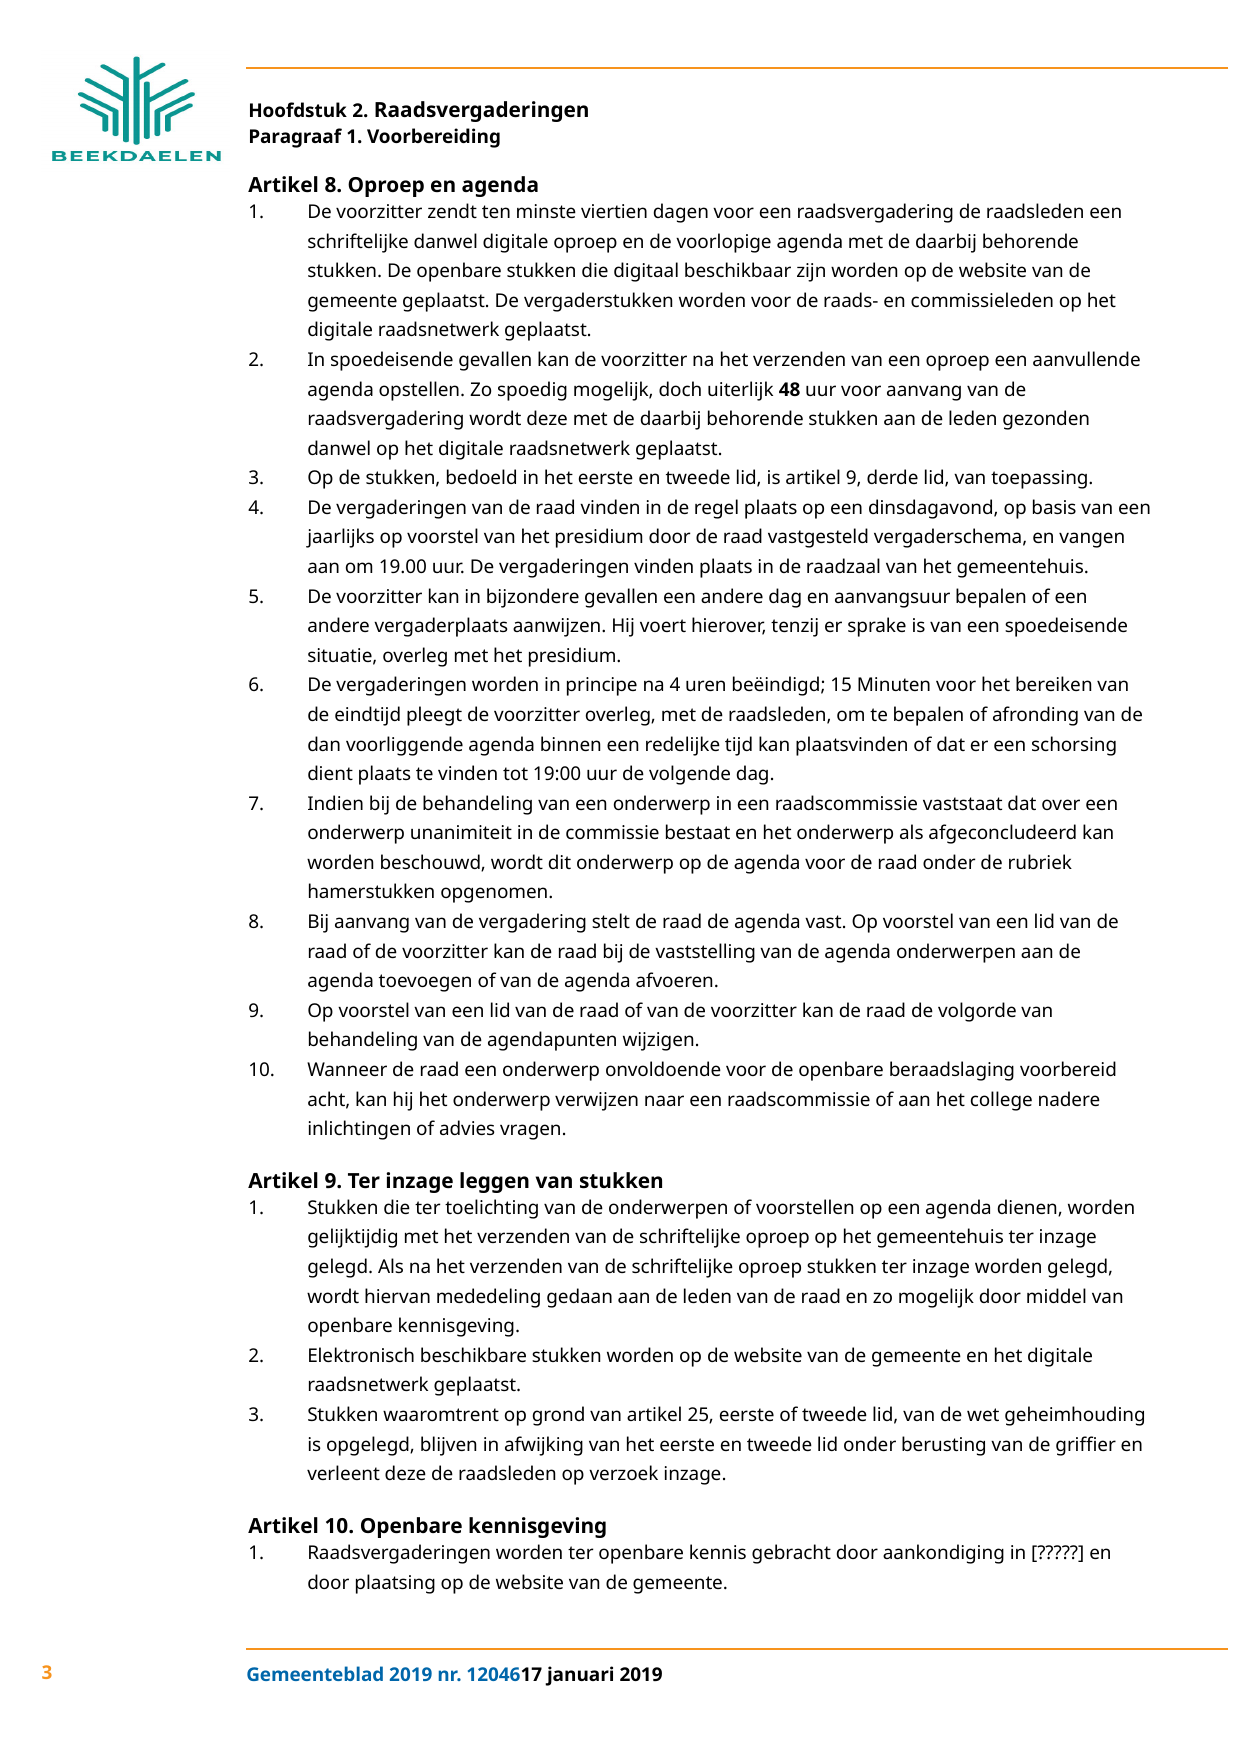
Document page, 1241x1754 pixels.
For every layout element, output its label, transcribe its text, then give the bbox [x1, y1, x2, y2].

list Stukken die ter toelichting van de onderwerpen of voorstellen op een agenda dienen, worden gelijktijdig met het verzenden van de schriftelijke oproep op het gemeentehuis ter inzage gelegd. Als na het verzenden van de schriftelijke oproep stukken ter inzage worden gelegd, wordt hiervan mededeling gedaan aan de leden van de raad en zo mogelijk door middel van openbare kennisgeving. [248, 1194, 1152, 1338]
list Elektronisch beschikbare stukken worden op de website van de gemeente en het digitale raadsnetwerk geplaatst. [248, 1342, 1152, 1397]
list De voorzitter kan in bijzondere gevallen een andere dag en aanvangsuur bepalen of een andere vergaderplaats aanwijzen. Hij voert hierover, tenzij er sprake is van een spoedeisende situatie, overleg met het presidium. [248, 583, 1152, 668]
list De voorzitter zendt ten minste viertien dagen voor een raadsvergadering de raadsleden een schriftelijke danwel digitale oproep en de voorlopige agenda met de daarbij behorende stukken. De openbare stukken die digitaal beschikbaar zijn worden op de website van de gemeente geplaatst. De vergaderstukken worden voor de raads- en commissieleden op het digitale raadsnetwerk geplaatst. [248, 198, 1152, 342]
list Op de stukken, bedoeld in het eerste en tweede lid, is artikel 9, derde lid, van toepassing. [248, 464, 1152, 490]
text Artikel 8. Oproep en agenda [248, 170, 1152, 198]
picture [41, 47, 231, 172]
text Hoofdstuk 2. Raadsvergaderingen [248, 95, 1152, 123]
list De vergaderingen worden in principe na 4 uren beëindigd; 15 Minuten voor het bereiken van de eindtijd pleegt de voorzitter overleg, met de raadsleden, om te bepalen of afronding van de dan voorliggende agenda binnen een redelijke tijd kan plaatsvinden of dat er een schorsing dient plaats te vinden tot 19:00 uur de volgende dag. [248, 672, 1152, 786]
list De vergaderingen van de raad vinden in de regel plaats op een dinsdagavond, op basis van een jaarlijks op voorstel van het presidium door de raad vastgesteld vergaderschema, en vangen aan om 19.00 uur. De vergaderingen vinden plaats in de raadzaal van het gemeentehuis. [248, 494, 1152, 579]
list Indien bij de behandeling van een onderwerp in een raadscommissie vaststaat dat over een onderwerp unanimiteit in de commissie bestaat en het onderwerp als afgeconcludeerd kan worden beschouwd, wordt dit onderwerp op de agenda voor de raad onder de rubriek hamerstukken opgenomen. [248, 790, 1152, 904]
text Artikel 10. Openbare kennisgeving [248, 1511, 1152, 1539]
list In spoedeisende gevallen kan de voorzitter na het verzenden van een oproep een aanvullende agenda opstellen. Zo spoedig mogelijk, doch uiterlijk 48 uur voor aanvang van de raadsvergadering wordt deze met de daarbij behorende stukken aan de leden gezonden danwel op het digitale raadsnetwerk geplaatst. [248, 346, 1152, 461]
text Artikel 9. Ter inzage leggen van stukken [248, 1166, 1152, 1194]
text Paragraaf 1. Voorbereiding [248, 123, 1152, 149]
list Raadsvergaderingen worden ter openbare kennis gebracht door aankondiging in [?????] en door plaatsing op de website van de gemeente. [248, 1539, 1152, 1594]
list Stukken waaromtrent op grond van artikel 25, eerste of tweede lid, van de wet geheimhouding is opgelegd, blijven in afwijking van het eerste en tweede lid onder berusting van de griffier en verleent deze de raadsleden op verzoek inzage. [248, 1401, 1152, 1486]
list Wanneer de raad een onderwerp onvoldoende voor de openbare beraadslaging voorbereid acht, kan hij het onderwerp verwijzen naar een raadscommissie of aan het college nadere inlichtingen of advies vragen. [248, 1056, 1152, 1141]
list Bij aanvang van de vergadering stelt de raad de agenda vast. Op voorstel van een lid van de raad of de voorzitter kan de raad bij de vaststelling van de agenda onderwerpen aan de agenda toevoegen of van de agenda afvoeren. [248, 908, 1152, 993]
list Op voorstel van een lid van de raad of van de voorzitter kan de raad de volgorde van behandeling van de agendapunten wijzigen. [248, 997, 1152, 1052]
